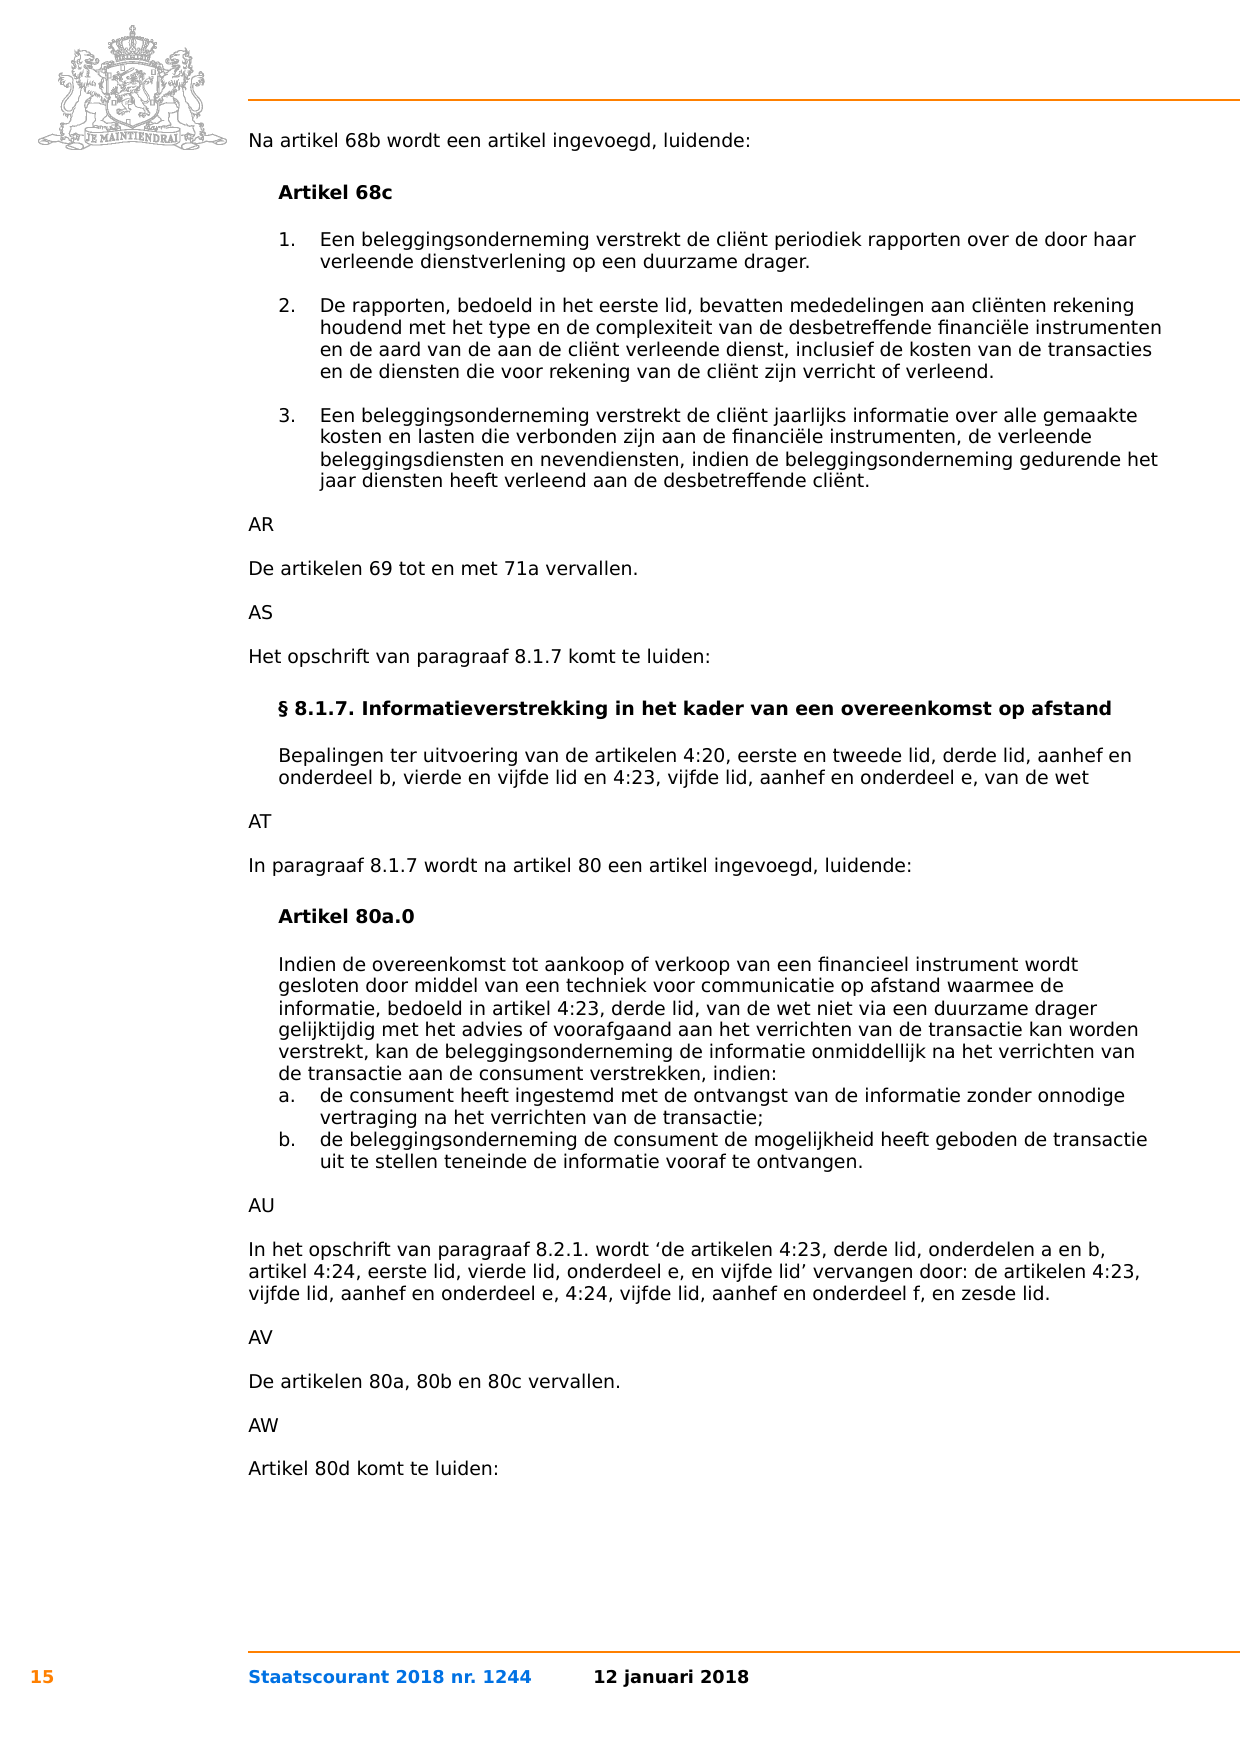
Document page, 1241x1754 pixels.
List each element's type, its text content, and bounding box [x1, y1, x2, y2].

text Indien de overeenkomst tot aankoop of verkoop van een financieel instrument wordt gesloten door middel van een techniek voor communicatie op afstand waarmee de informatie, bedoeld in artikel 4:23, derde lid, van de wet niet via een duurzame drager gelijktijdig met het advies of voorafgaand aan het verrichten van de transactie kan worden verstrekt, kan de beleggingsonderneming de informatie onmiddellijk na het verrichten van de transactie aan de consument verstrekken, indien: [278, 953, 1163, 1085]
text AW [248, 1414, 1163, 1436]
text AV [248, 1327, 1163, 1349]
text Na artikel 68b wordt een artikel ingevoegd, luidende: [248, 130, 1163, 152]
text AU [248, 1195, 1163, 1217]
text 3. Een beleggingsonderneming verstrekt de cliënt jaarlijks informatie over alle gemaakte kosten en lasten die verbonden zijn aan de financiële instrumenten, de verleende beleggingsdiensten en nevendiensten, indien de beleggingsonderneming gedurende het jaar diensten heeft verleend aan de desbetreffende cliënt. [278, 404, 1163, 492]
text Het opschrift van paragraaf 8.1.7 komt te luiden: [248, 646, 1163, 668]
text Bepalingen ter uitvoering van de artikelen 4:20, eerste en tweede lid, derde lid, aanhef en onderdeel b, vierde en vijfde lid en 4:23, vijfde lid, aanhef en onderdeel e, van de wet [278, 745, 1163, 789]
text AR [248, 514, 1163, 536]
text De artikelen 69 tot en met 71a vervallen. [248, 558, 1163, 580]
text In het opschrift van paragraaf 8.2.1. wordt ‘de artikelen 4:23, derde lid, onderdelen a en b, artikel 4:24, eerste lid, vierde lid, onderdeel e, en vijfde lid’ vervangen door: de artikelen 4:23, vijfde lid, aanhef en onderdeel e, 4:24, vijfde lid, aanhef en onderdeel f, en zesde lid. [248, 1239, 1163, 1305]
text AT [248, 811, 1163, 833]
text 2. De rapporten, bedoeld in het eerste lid, bevatten mededelingen aan cliënten rekening houdend met het type en de complexiteit van de desbetreffende financiële instrumenten en de aard van de aan de cliënt verleende dienst, inclusief de kosten van de transacties en de diensten die voor rekening van de cliënt zijn verricht of verleend. [278, 295, 1163, 383]
subtitle § 8.1.7. Informatieverstrekking in het kader van een overeenkomst op afstand [278, 698, 1163, 720]
subtitle Artikel 68c [278, 182, 1163, 204]
text Artikel 80d komt te luiden: [248, 1458, 1163, 1480]
text a. de consument heeft ingestemd met de ontvangst van de informatie zonder onnodige vertraging na het verrichten van de transactie; [278, 1085, 1163, 1129]
picture [38, 25, 227, 150]
subtitle Artikel 80a.0 [278, 906, 1163, 928]
text b. de beleggingsonderneming de consument de mogelijkheid heeft geboden de transactie uit te stellen teneinde de informatie vooraf te ontvangen. [278, 1129, 1163, 1173]
text 1. Een beleggingsonderneming verstrekt de cliënt periodiek rapporten over de door haar verleende dienstverlening op een duurzame drager. [278, 229, 1163, 273]
text AS [248, 602, 1163, 624]
text De artikelen 80a, 80b en 80c vervallen. [248, 1371, 1163, 1393]
text In paragraaf 8.1.7 wordt na artikel 80 een artikel ingevoegd, luidende: [248, 854, 1163, 876]
